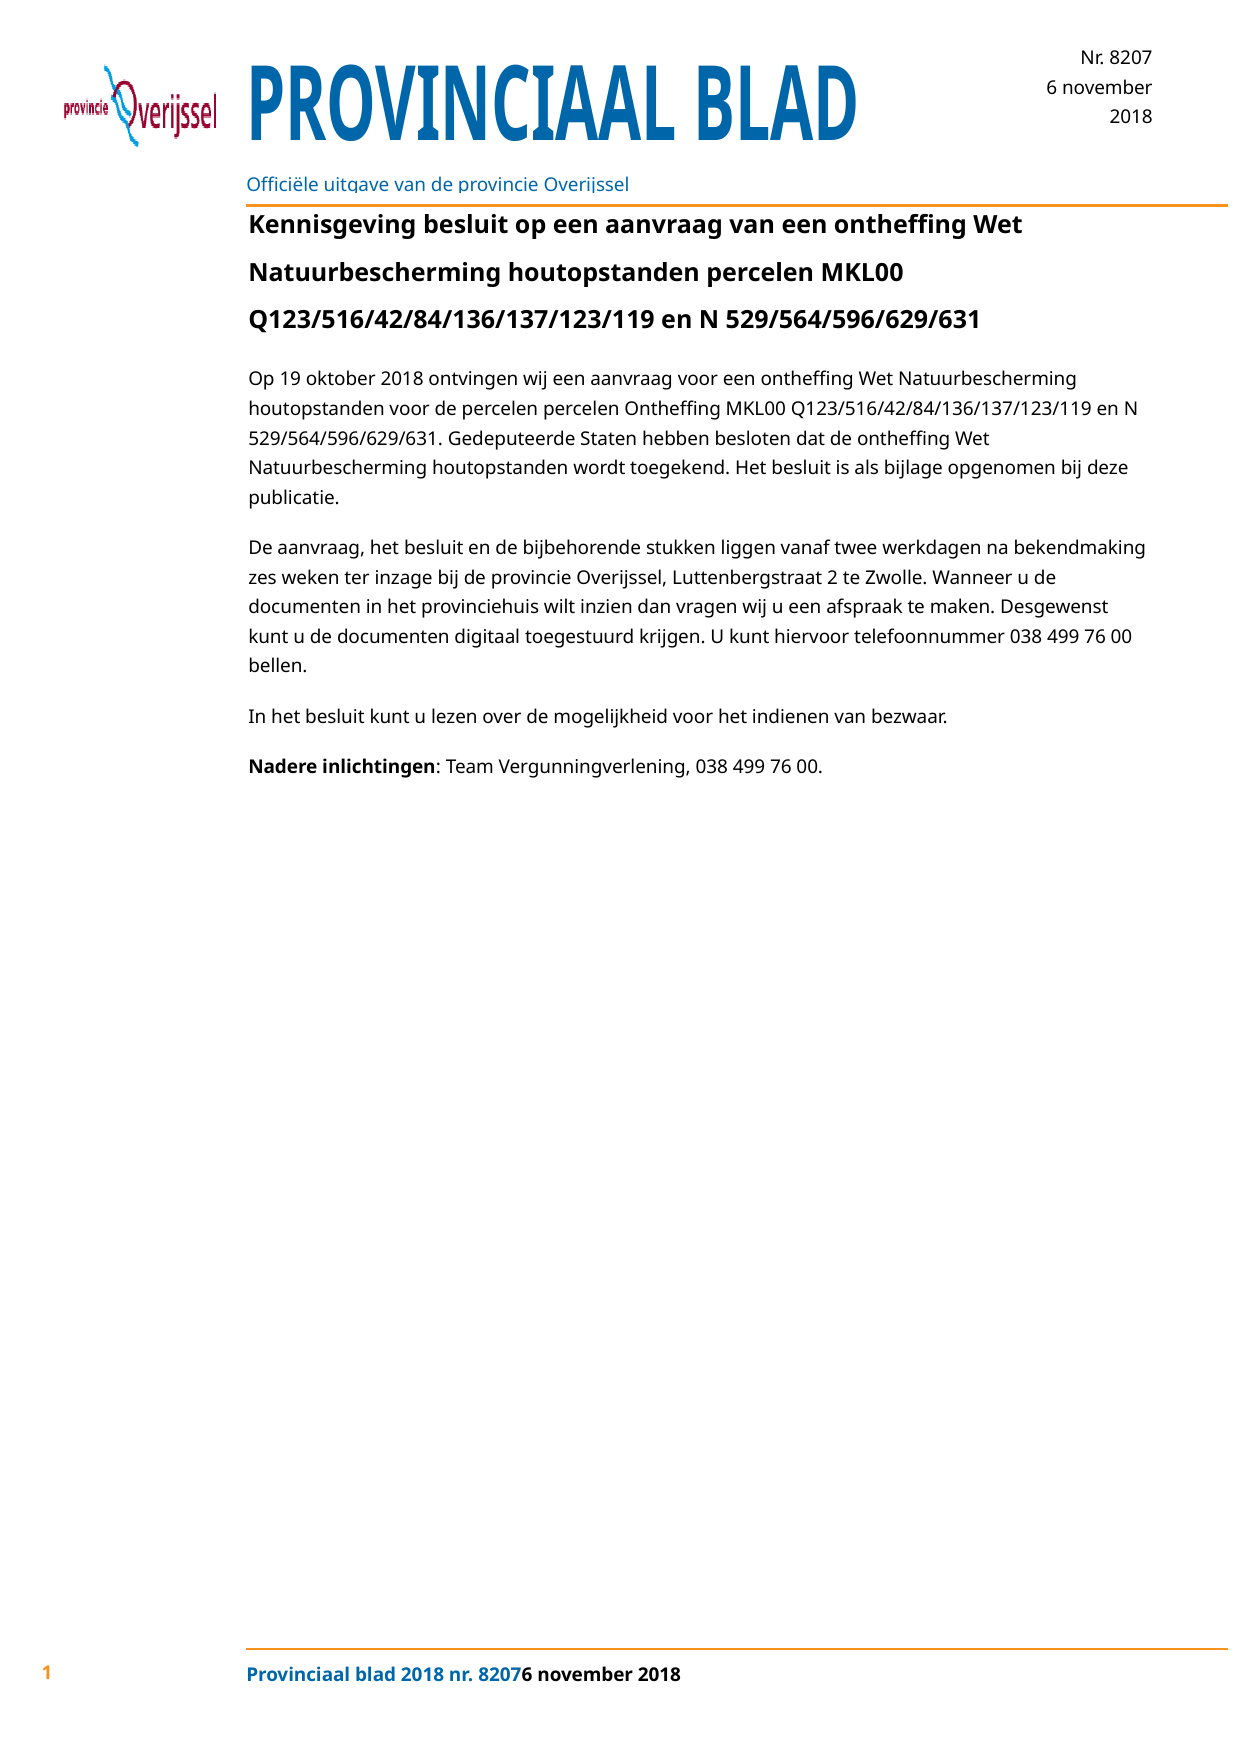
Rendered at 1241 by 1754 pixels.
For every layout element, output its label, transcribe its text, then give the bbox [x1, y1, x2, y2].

text Nadere inlichtingen: Team Vergunningverlening, 038 499 76 00. [248, 753, 1152, 779]
text De aanvraag, het besluit en de bijbehorende stukken liggen vanaf twee werkdagen na bekendmaking zes weken ter inzage bij de provincie Overijssel, Luttenbergstraat 2 te Zwolle. Wanneer u de documenten in het provinciehuis wilt inzien dan vragen wij u een afspraak te maken. Desgewenst kunt u de documenten digitaal toegestuurd krijgen. U kunt hiervoor telefoonnummer 038 499 76 00 bellen. [248, 534, 1152, 678]
text In het besluit kunt u lezen over de mogelijkheid voor het indienen van bezwaar. [248, 703, 1152, 729]
text Op 19 oktober 2018 ontvingen wij een aanvraag voor een ontheffing Wet Natuurbescherming houtopstanden voor de percelen percelen Ontheffing MKL00 Q123/516/42/84/136/137/123/119 en N 529/564/596/629/631. Gedeputeerde Staten hebben besloten dat de ontheffing Wet Natuurbescherming houtopstanden wordt toegekend. Het besluit is als bijlage opgenomen bij deze publicatie. [248, 366, 1152, 509]
picture [41, 47, 231, 172]
text Kennisgeving besluit op een aanvraag van een ontheffing Wet Natuurbescherming houtopstanden percelen MKL00 Q123/516/42/84/136/137/123/119 en N 529/564/596/629/631 [248, 207, 1152, 336]
